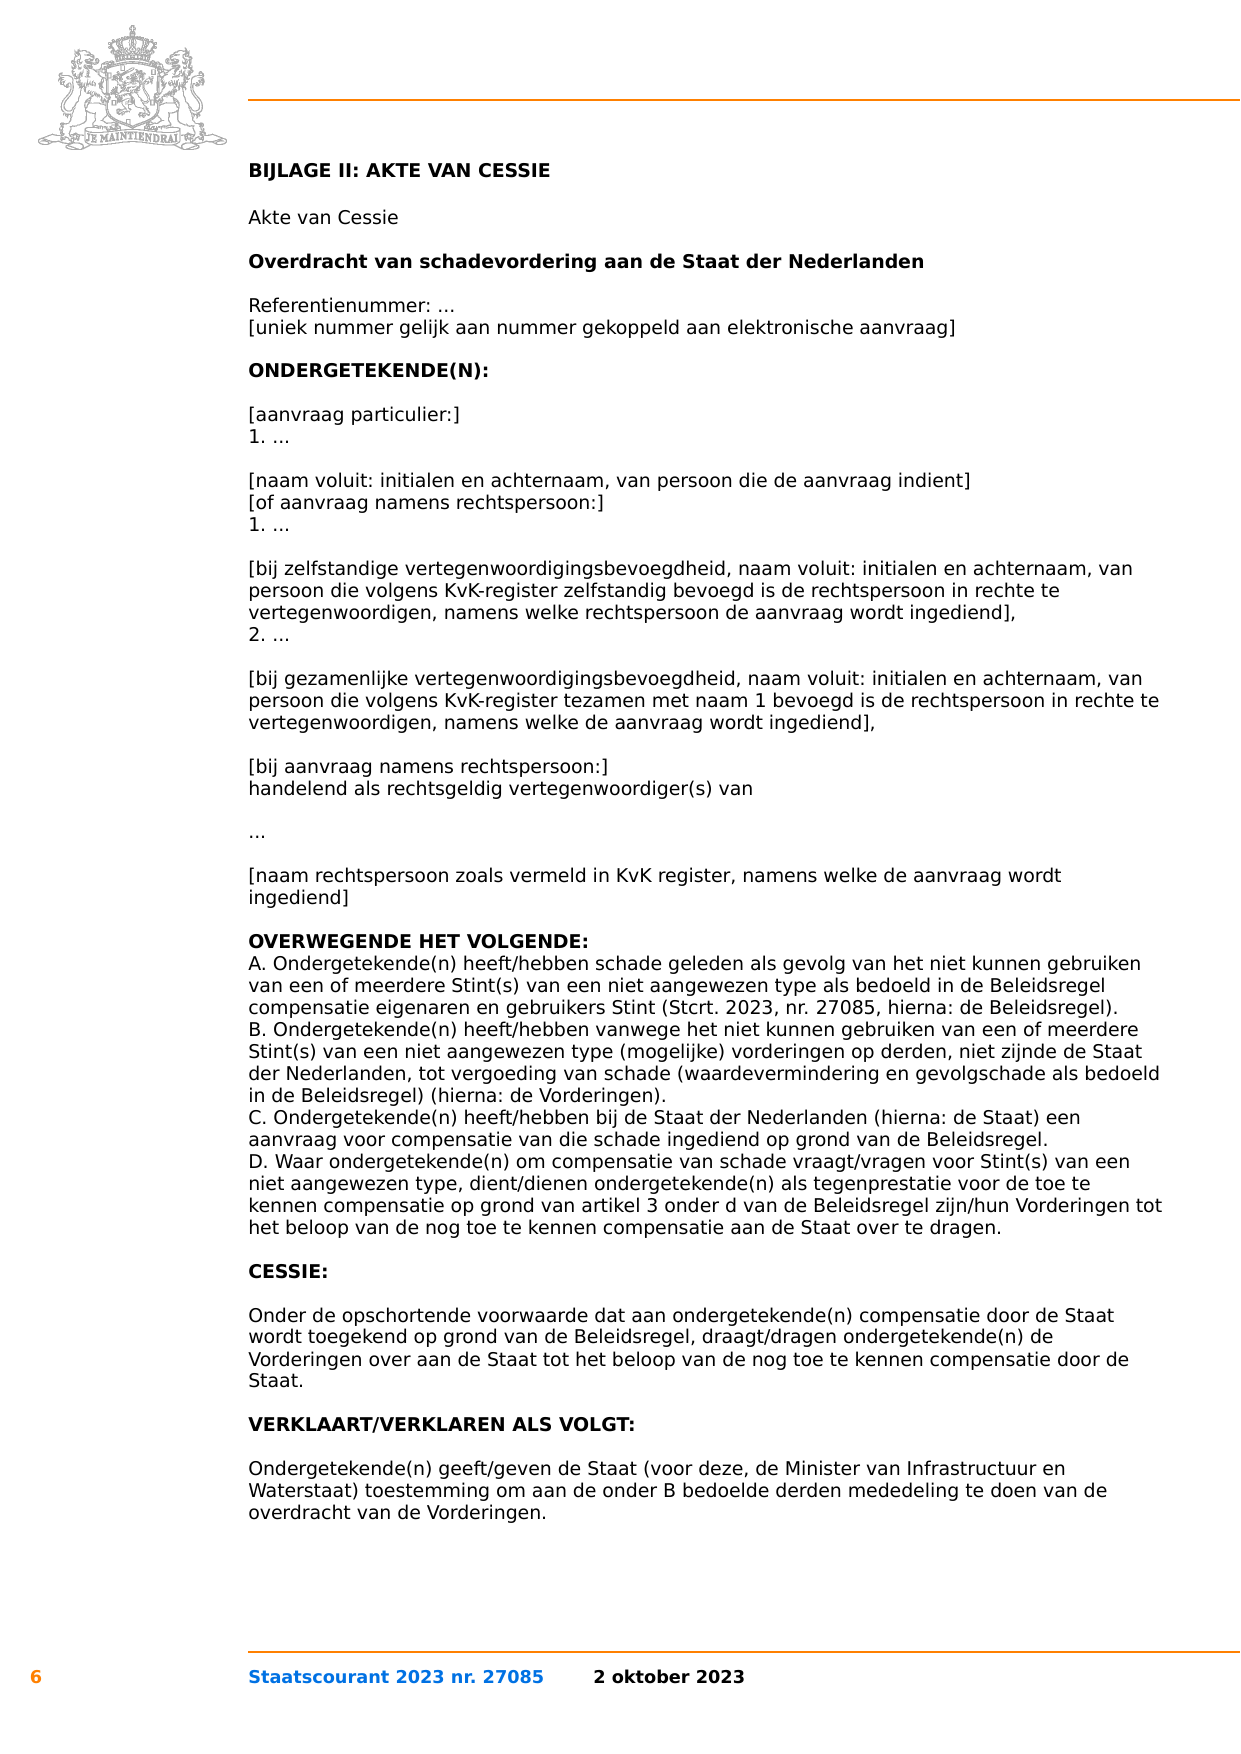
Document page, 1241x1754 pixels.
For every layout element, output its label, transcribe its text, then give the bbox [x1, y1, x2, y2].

text VERKLAART/VERKLAREN ALS VOLGT: [248, 1414, 1163, 1436]
text D. Waar ondergetekende(n) om compensatie van schade vraagt/vragen voor Stint(s) van een niet aangewezen type, dient/dienen ondergetekende(n) als tegenprestatie voor de toe te kennen compensatie op grond van artikel 3 onder d van de Beleidsregel zijn/hun Vorderingen tot het beloop van de nog toe te kennen compensatie aan de Staat over te dragen. [248, 1151, 1163, 1239]
text 1. ... [248, 426, 1163, 448]
text [naam voluit: initialen en achternaam, van persoon die de aanvraag indient] [248, 470, 1163, 492]
text ONDERGETEKENDE(N): [248, 360, 1163, 382]
text ... [248, 821, 1163, 843]
text Akte van Cessie [248, 207, 1163, 229]
text CESSIE: [248, 1261, 1163, 1283]
text [bij zelfstandige vertegenwoordigingsbevoegdheid, naam voluit: initialen en achternaam, van persoon die volgens KvK-register zelfstandig bevoegd is de rechtspersoon in rechte te vertegenwoordigen, namens welke rechtspersoon de aanvraag wordt ingediend], [248, 558, 1163, 624]
text B. Ondergetekende(n) heeft/hebben vanwege het niet kunnen gebruiken van een of meerdere Stint(s) van een niet aangewezen type (mogelijke) vorderingen op derden, niet zijnde de Staat der Nederlanden, tot vergoeding van schade (waardevermindering en gevolgschade als bedoeld in de Beleidsregel) (hierna: de Vorderingen). [248, 1019, 1163, 1107]
text OVERWEGENDE HET VOLGENDE: [248, 931, 1163, 953]
text Referentienummer: ... [248, 294, 1163, 317]
text C. Ondergetekende(n) heeft/hebben bij de Staat der Nederlanden (hierna: de Staat) een aanvraag voor compensatie van die schade ingediend op grond van de Beleidsregel. [248, 1107, 1163, 1151]
text A. Ondergetekende(n) heeft/hebben schade geleden als gevolg van het niet kunnen gebruiken van een of meerdere Stint(s) van een niet aangewezen type als bedoeld in de Beleidsregel compensatie eigenaren en gebruikers Stint (Stcrt. 2023, nr. 27085, hierna: de Beleidsregel). [248, 953, 1163, 1019]
text [aanvraag particulier:] [248, 404, 1163, 426]
subtitle BIJLAGE II: AKTE VAN CESSIE [248, 160, 1163, 182]
text [bij gezamenlijke vertegenwoordigingsbevoegdheid, naam voluit: initialen en achternaam, van persoon die volgens KvK-register tezamen met naam 1 bevoegd is de rechtspersoon in rechte te vertegenwoordigen, namens welke de aanvraag wordt ingediend], [248, 668, 1163, 734]
text [of aanvraag namens rechtspersoon:] [248, 492, 1163, 514]
text [naam rechtspersoon zoals vermeld in KvK register, namens welke de aanvraag wordt ingediend] [248, 865, 1163, 909]
text [uniek nummer gelijk aan nummer gekoppeld aan elektronische aanvraag] [248, 317, 1163, 338]
text 1. ... [248, 514, 1163, 536]
picture [38, 25, 227, 150]
text Overdracht van schadevordering aan de Staat der Nederlanden [248, 251, 1163, 273]
text Ondergetekende(n) geeft/geven de Staat (voor deze, de Minister van Infrastructuur en Waterstaat) toestemming om aan de onder B bedoelde derden mededeling te doen van de overdracht van de Vorderingen. [248, 1458, 1163, 1524]
text Onder de opschortende voorwaarde dat aan ondergetekende(n) compensatie door de Staat wordt toegekend op grond van de Beleidsregel, draagt/dragen ondergetekende(n) de Vorderingen over aan de Staat tot het beloop van de nog toe te kennen compensatie door de Staat. [248, 1304, 1163, 1392]
text 2. ... [248, 624, 1163, 646]
text [bij aanvraag namens rechtspersoon:] [248, 756, 1163, 777]
text handelend als rechtsgeldig vertegenwoordiger(s) van [248, 777, 1163, 799]
